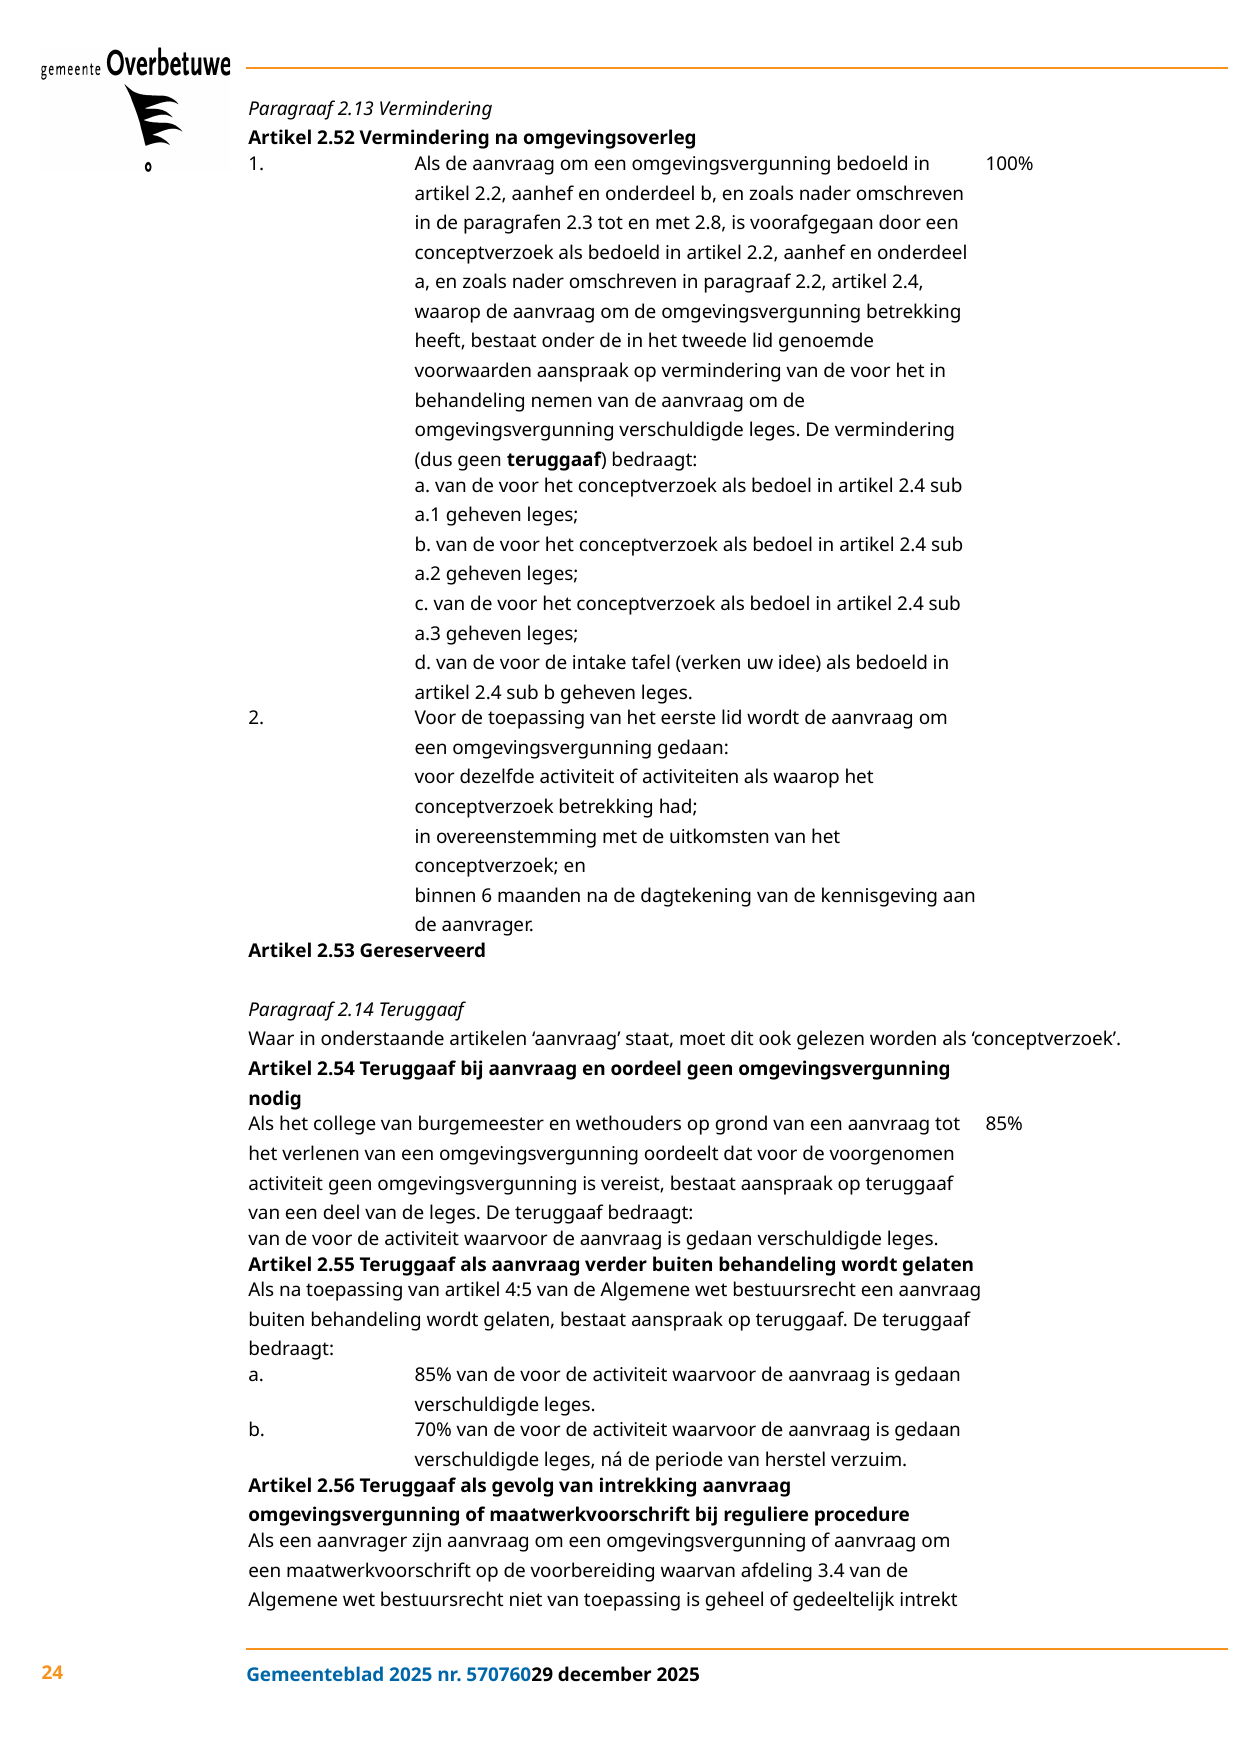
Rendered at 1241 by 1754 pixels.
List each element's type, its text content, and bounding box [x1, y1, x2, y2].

table_cell b. [248, 1417, 414, 1472]
table_cell Artikel 2.53 Gereserveerd [248, 938, 985, 963]
table_cell [985, 1251, 1152, 1276]
table_cell a. [248, 1361, 414, 1417]
table_cell [248, 472, 414, 704]
table_cell Als een aanvrager zijn aanvraag om een omgevingsvergunning of aanvraag om een maatwerkvoorschrift op de voorbereiding waarvan afdeling 3.4 van de Algemene wet bestuursrecht niet van toepassing is geheel of gedeeltelijk intrekt [248, 1527, 985, 1612]
table_cell 85% [985, 1111, 1152, 1225]
table_cell 85% van de voor de activiteit waarvoor de aanvraag is gedaan verschuldigde leges. [414, 1361, 985, 1417]
picture [41, 47, 231, 172]
text Paragraaf 2.13 Vermindering [248, 95, 1152, 121]
table_cell Als de aanvraag om een omgevingsvergunning bedoeld in artikel 2.2, aanhef en onderdeel b, en zoals nader omschreven in de paragrafen 2.3 tot en met 2.8, is voorafgegaan door een conceptverzoek als bedoeld in artikel 2.2, aanhef en onderdeel a, en zoals nader omschreven in paragraaf 2.2, artikel 2.4, waarop de aanvraag om de omgevingsvergunning betrekking heeft, bestaat onder de in het tweede lid genoemde voorwaarden aanspraak op vermindering van de voor het in behandeling nemen van de aanvraag om de omgevingsvergunning verschuldigde leges. De vermindering (dus geen teruggaaf) bedraagt: [414, 150, 985, 472]
table_header [985, 1055, 1152, 1111]
table_cell [985, 705, 1152, 937]
table_cell Artikel 2.56 Teruggaaf als gevolg van intrekking aanvraag omgevingsvergunning of maatwerkvoorschrift bij reguliere procedure [248, 1472, 985, 1527]
table_header Artikel 2.52 Vermindering na omgevingsoverleg [248, 125, 985, 150]
table_cell 100% [985, 150, 1152, 472]
table_header Artikel 2.54 Teruggaaf bij aanvraag en oordeel geen omgevingsvergunning nodig [248, 1055, 985, 1111]
table_cell [985, 1417, 1152, 1472]
table_cell Als het college van burgemeester en wethouders op grond van een aanvraag tot het verlenen van een omgevingsvergunning oordeelt dat voor de voorgenomen activiteit geen omgevingsvergunning is vereist, bestaat aanspraak op teruggaaf van een deel van de leges. De teruggaaf bedraagt: [248, 1111, 985, 1225]
text Waar in onderstaande artikelen ‘aanvraag’ staat, moet dit ook gelezen worden als ‘conceptverzoek’. [248, 1026, 1152, 1051]
table_cell [985, 472, 1152, 704]
table_cell a. van de voor het conceptverzoek als bedoel in artikel 2.4 sub a.1 geheven leges; b. van de voor het conceptverzoek als bedoel in artikel 2.4 sub a.2 geheven leges; c. van de voor het conceptverzoek als bedoel in artikel 2.4 sub a.3 geheven leges; d. van de voor de intake tafel (verken uw idee) als bedoeld in artikel 2.4 sub b geheven leges. [414, 472, 985, 704]
table_cell [985, 1225, 1152, 1251]
table_cell [985, 1361, 1152, 1417]
table_cell Als na toepassing van artikel 4:5 van de Algemene wet bestuursrecht een aanvraag buiten behandeling wordt gelaten, bestaat aanspraak op teruggaaf. De teruggaaf bedraagt: [248, 1276, 985, 1361]
table_cell Artikel 2.55 Teruggaaf als aanvraag verder buiten behandeling wordt gelaten [248, 1251, 985, 1276]
table_cell [985, 1276, 1152, 1361]
table_cell 2. [248, 705, 414, 937]
table_cell van de voor de activiteit waarvoor de aanvraag is gedaan verschuldigde leges. [248, 1225, 985, 1251]
text Paragraaf 2.14 Teruggaaf [248, 996, 1152, 1022]
table_cell [985, 1527, 1152, 1612]
table_header [985, 125, 1152, 150]
table_cell 1. [248, 150, 414, 472]
table_cell 70% van de voor de activiteit waarvoor de aanvraag is gedaan verschuldigde leges, ná de periode van herstel verzuim. [414, 1417, 985, 1472]
table_cell [985, 938, 1152, 963]
table_cell Voor de toepassing van het eerste lid wordt de aanvraag om een omgevingsvergunning gedaan: voor dezelfde activiteit of activiteiten als waarop het conceptverzoek betrekking had; in overeenstemming met de uitkomsten van het conceptverzoek; en binnen 6 maanden na de dagtekening van de kennisgeving aan de aanvrager. [414, 705, 985, 937]
table_cell [985, 1472, 1152, 1527]
